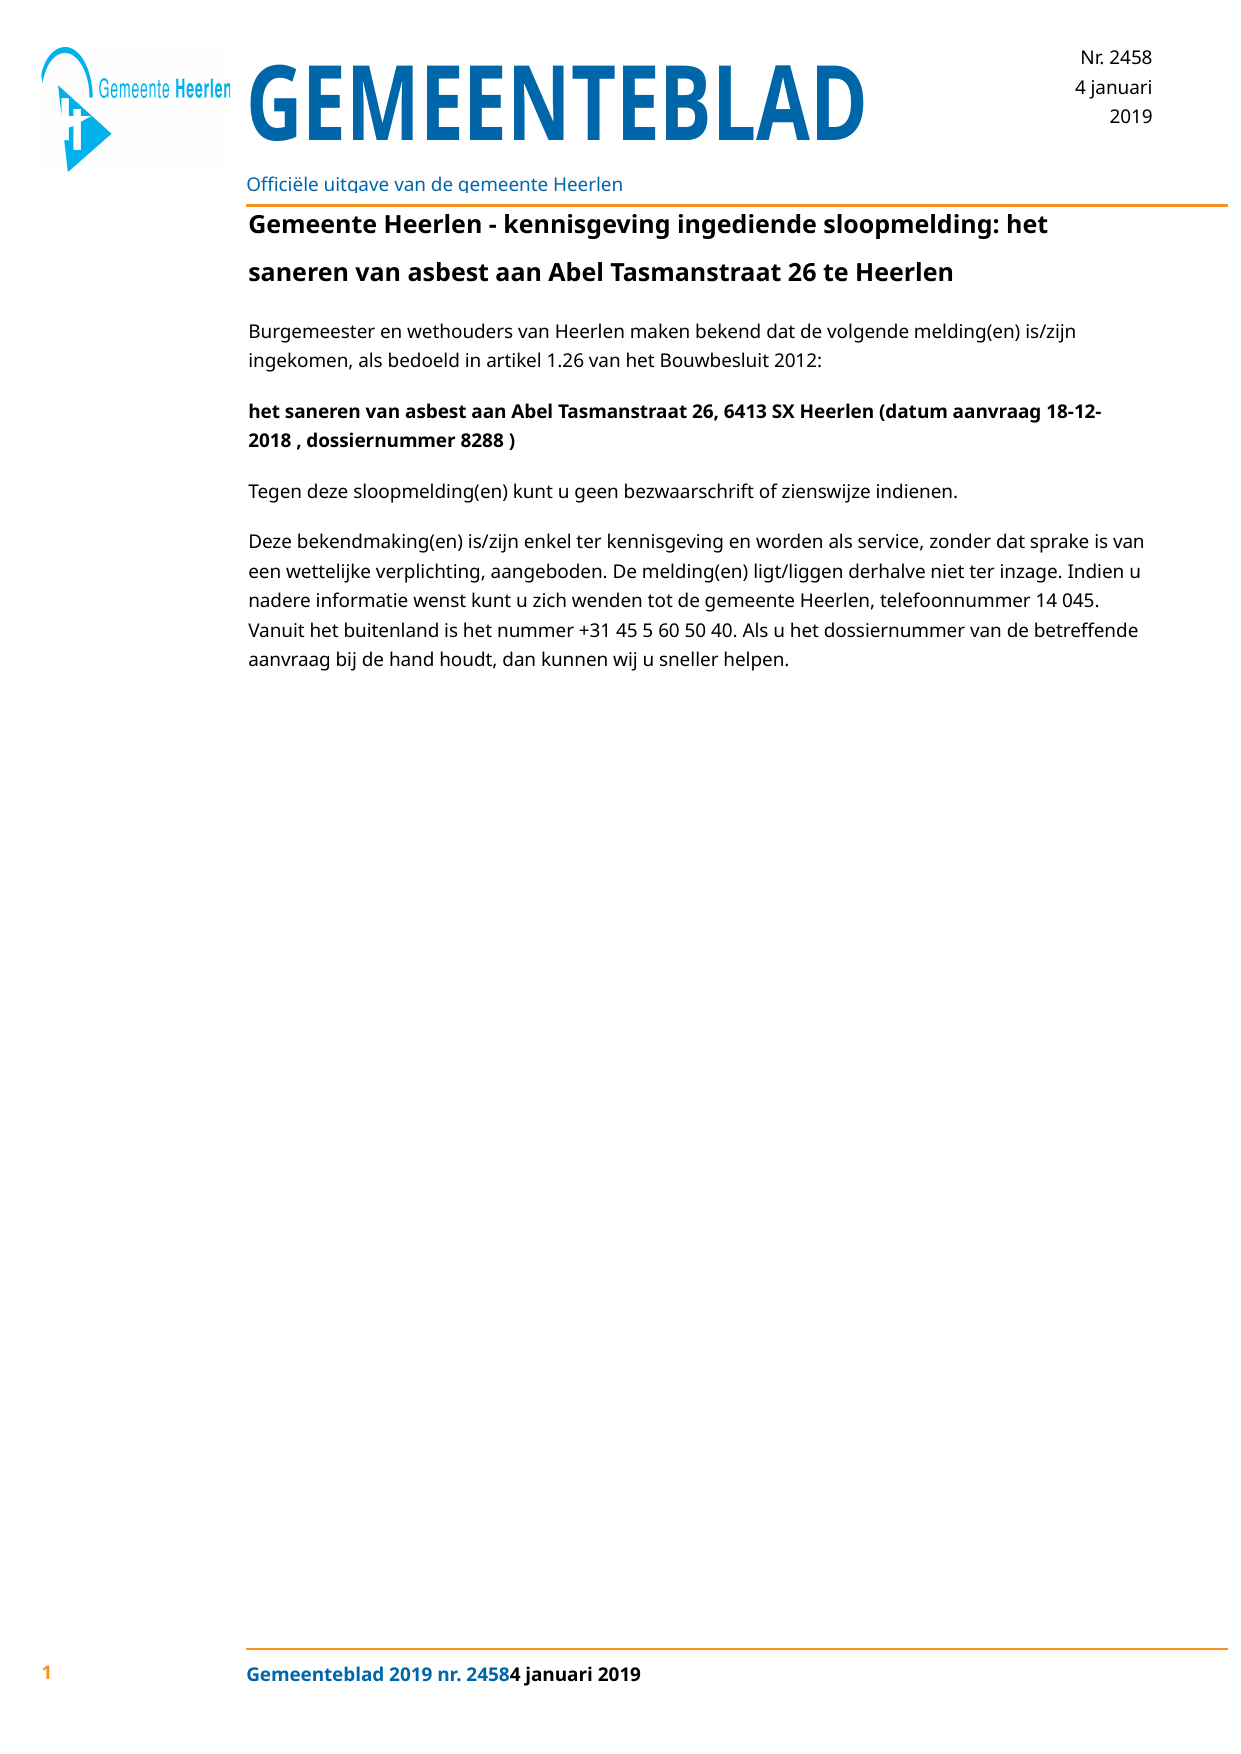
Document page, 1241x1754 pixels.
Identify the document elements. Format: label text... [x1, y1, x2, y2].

text Gemeente Heerlen - kennisgeving ingediende sloopmelding: het saneren van asbest aan Abel Tasmanstraat 26 te Heerlen [248, 207, 1152, 288]
text Deze bekendmaking(en) is/zijn enkel ter kennisgeving en worden als service, zonder dat sprake is van een wettelijke verplichting, aangeboden. De melding(en) ligt/liggen derhalve niet ter inzage. Indien u nadere informatie wenst kunt u zich wenden tot de gemeente Heerlen, telefoonnummer 14 045. Vanuit het buitenland is het nummer +31 45 5 60 50 40. Als u het dossiernummer van de betreffende aanvraag bij de hand houdt, dan kunnen wij u sneller helpen. [248, 528, 1152, 672]
picture [41, 47, 58, 70]
text Tegen deze sloopmelding(en) kunt u geen bezwaarschrift of zienswijze indienen. [248, 478, 1152, 504]
text het saneren van asbest aan Abel Tasmanstraat 26, 6413 SX Heerlen (datum aanvraag 18-12-2018 , dossiernummer 8288 ) [248, 398, 1152, 453]
picture [41, 47, 231, 172]
text Burgemeester en wethouders van Heerlen maken bekend dat de volgende melding(en) is/zijn ingekomen, als bedoeld in artikel 1.26 van het Bouwbesluit 2012: [248, 318, 1152, 373]
